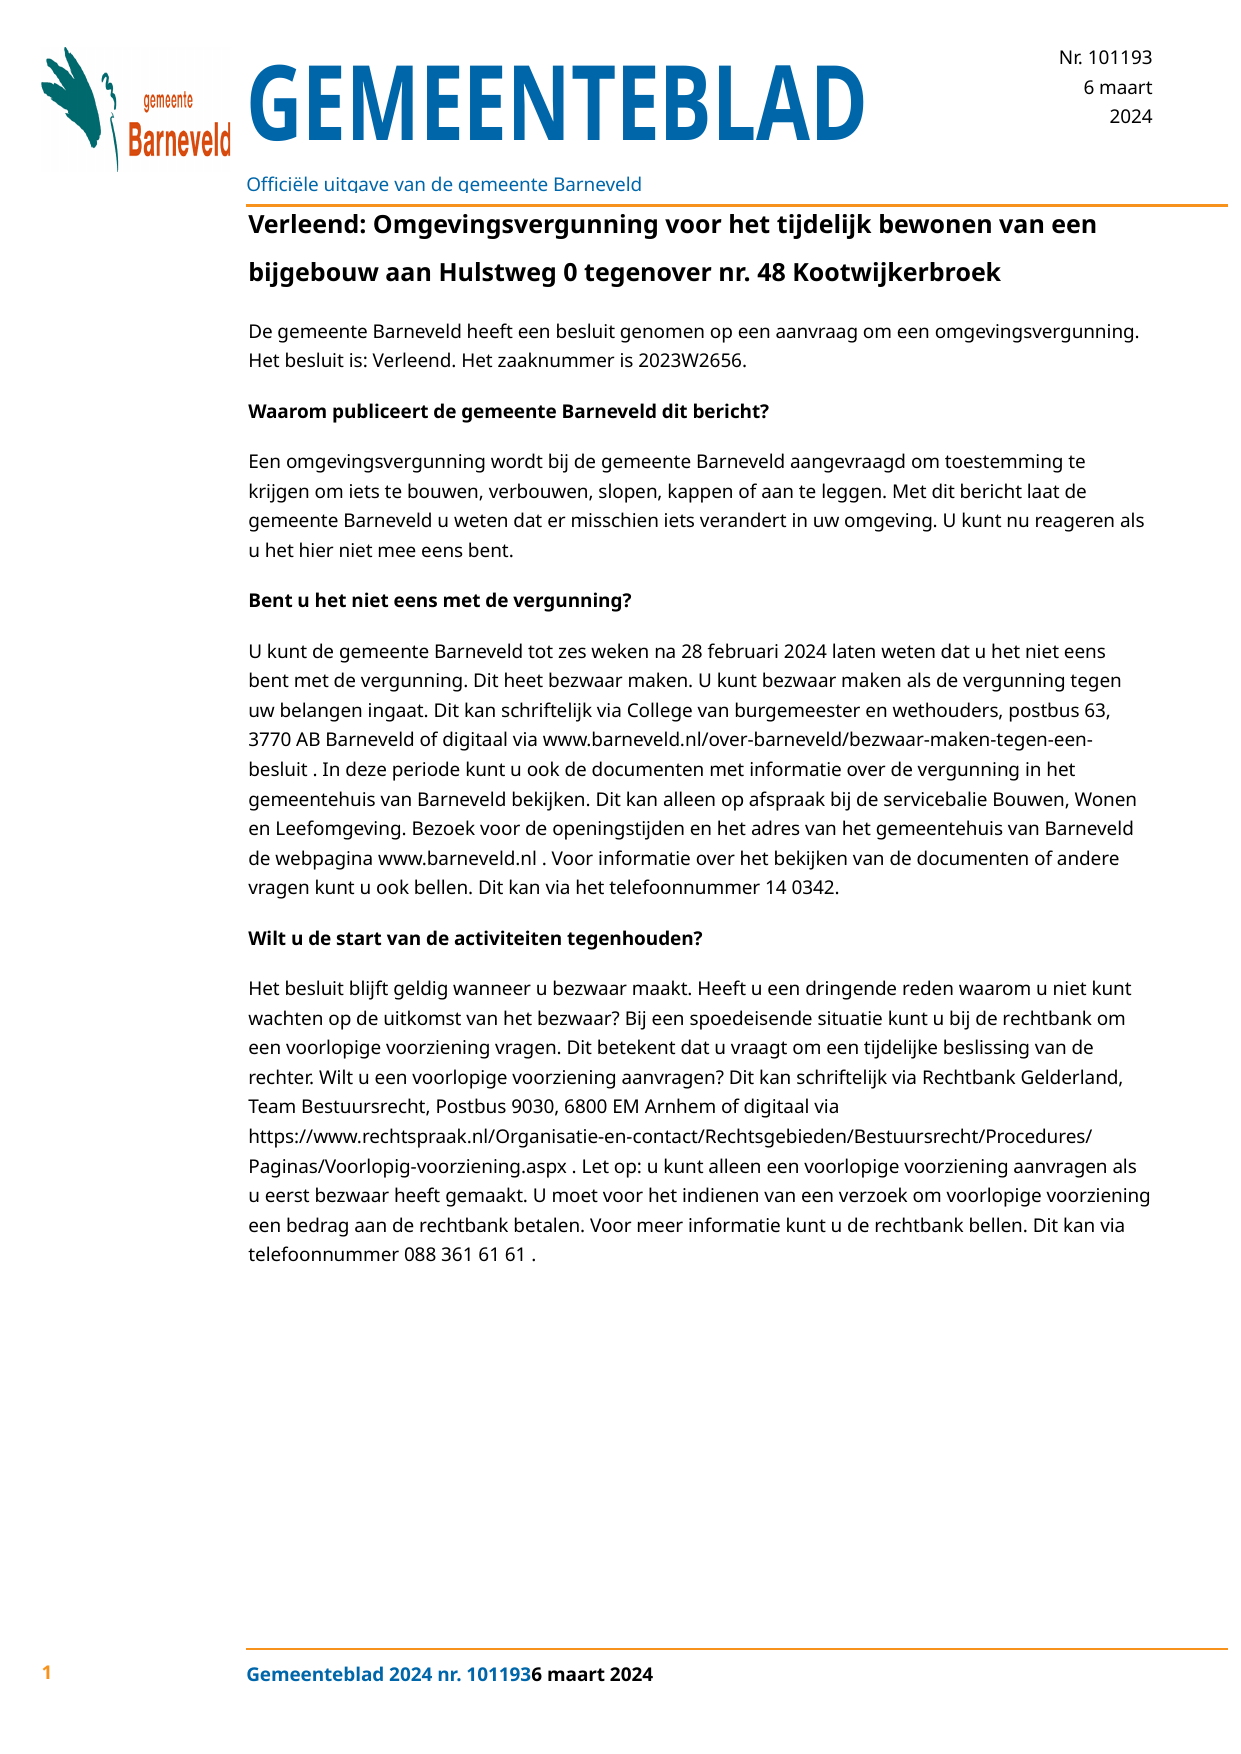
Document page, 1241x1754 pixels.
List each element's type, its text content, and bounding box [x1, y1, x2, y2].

text Wilt u de start van de activiteiten tegenhouden? [248, 925, 1152, 951]
text Waarom publiceert de gemeente Barneveld dit bericht? [248, 398, 1152, 424]
text De gemeente Barneveld heeft een besluit genomen op een aanvraag om een omgevingsvergunning. Het besluit is: Verleend. Het zaaknummer is 2023W2656. [248, 318, 1152, 373]
text U kunt de gemeente Barneveld tot zes weken na 28 februari 2024 laten weten dat u het niet eens bent met de vergunning. Dit heet bezwaar maken. U kunt bezwaar maken als de vergunning tegen uw belangen ingaat. Dit kan schriftelijk via College van burgemeester en wethouders, postbus 63, 3770 AB Barneveld of digitaal via www.barneveld.nl/over-barneveld/bezwaar-maken-tegen-een-besluit . In deze periode kunt u ook de documenten met informatie over de vergunning in het gemeentehuis van Barneveld bekijken. Dit kan alleen op afspraak bij de servicebalie Bouwen, Wonen en Leefomgeving. Bezoek voor de openingstijden en het adres van het gemeentehuis van Barneveld de webpagina www.barneveld.nl . Voor informatie over het bekijken van de documenten of andere vragen kunt u ook bellen. Dit kan via het telefoonnummer 14 0342. [248, 638, 1152, 900]
text Een omgevingsvergunning wordt bij de gemeente Barneveld aangevraagd om toestemming te krijgen om iets te bouwen, verbouwen, slopen, kappen of aan te leggen. Met dit bericht laat de gemeente Barneveld u weten dat er misschien iets verandert in uw omgeving. U kunt nu reageren als u het hier niet mee eens bent. [248, 448, 1152, 563]
text Het besluit blijft geldig wanneer u bezwaar maakt. Heeft u een dringende reden waarom u niet kunt wachten op de uitkomst van het bezwaar? Bij een spoedeisende situatie kunt u bij de rechtbank om een voorlopige voorziening vragen. Dit betekent dat u vraagt om een tijdelijke beslissing van de rechter. Wilt u een voorlopige voorziening aanvragen? Dit kan schriftelijk via Rechtbank Gelderland, Team Bestuursrecht, Postbus 9030, 6800 EM Arnhem of digitaal via https://www.rechtspraak.nl/Organisatie-en-contact/Rechtsgebieden/Bestuursrecht/Procedures/Paginas/Voorlopig-voorziening.aspx . Let op: u kunt alleen een voorlopige voorziening aanvragen als u eerst bezwaar heeft gemaakt. U moet voor het indienen van een verzoek om voorlopige voorziening een bedrag aan de rechtbank betalen. Voor meer informatie kunt u de rechtbank bellen. Dit kan via telefoonnummer 088 361 61 61 . [248, 975, 1152, 1267]
text Bent u het niet eens met de vergunning? [248, 587, 1152, 613]
picture [41, 47, 231, 172]
text Verleend: Omgevingsvergunning voor het tijdelijk bewonen van een bijgebouw aan Hulstweg 0 tegenover nr. 48 Kootwijkerbroek [248, 207, 1152, 288]
